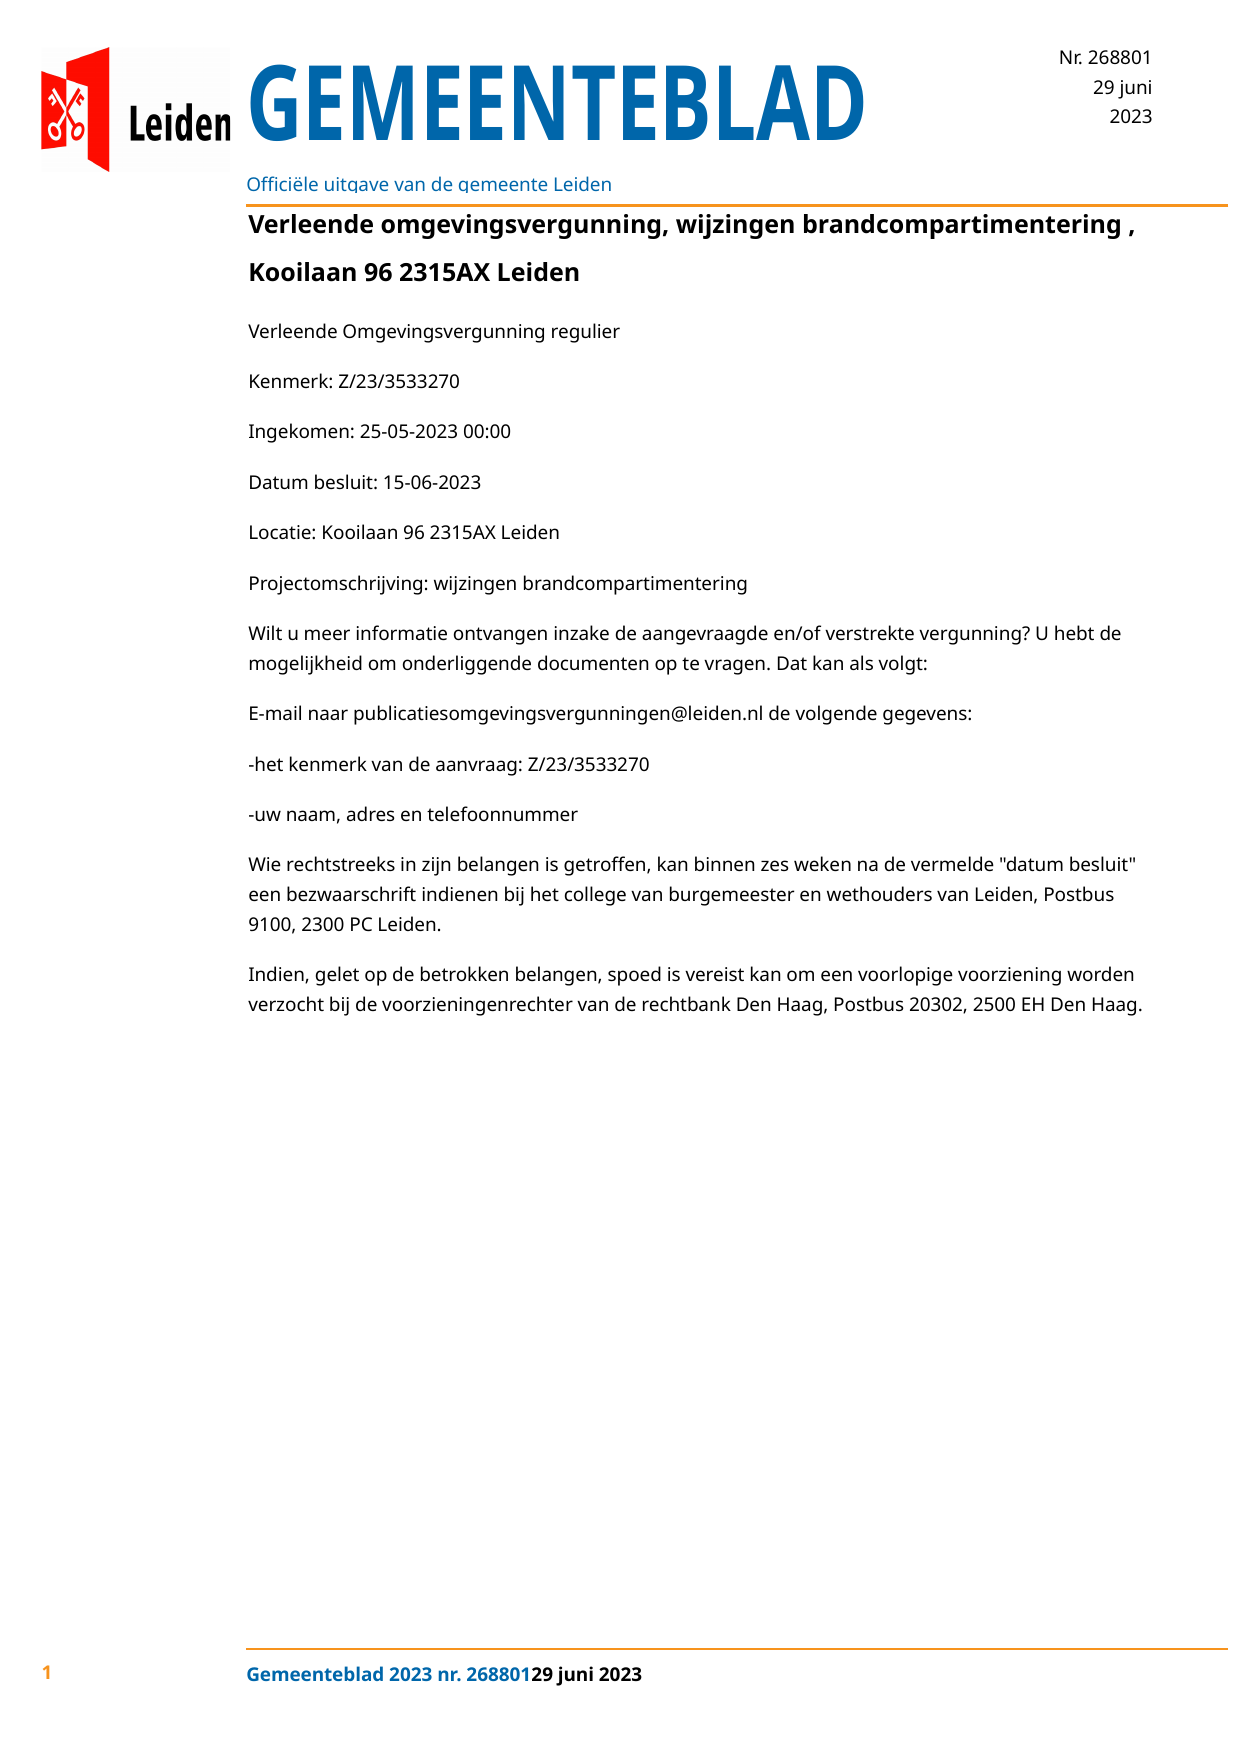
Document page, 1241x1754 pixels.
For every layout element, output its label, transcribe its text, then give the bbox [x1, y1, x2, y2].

text Wie rechtstreeks in zijn belangen is getroffen, kan binnen zes weken na de vermelde "datum besluit" een bezwaarschrift indienen bij het college van burgemeester en wethouders van Leiden, Postbus 9100, 2300 PC Leiden. [248, 852, 1152, 937]
text Datum besluit: 15-06-2023 [248, 469, 1152, 495]
text -uw naam, adres en telefoonnummer [248, 801, 1152, 827]
picture [41, 47, 231, 172]
text E-mail naar publicatiesomgevingsvergunningen@leiden.nl de volgende gegevens: [248, 700, 1152, 726]
text Verleende omgevingsvergunning, wijzingen brandcompartimentering , Kooilaan 96 2315AX Leiden [248, 207, 1152, 288]
text Locatie: Kooilaan 96 2315AX Leiden [248, 519, 1152, 545]
text -het kenmerk van de aanvraag: Z/23/3533270 [248, 751, 1152, 777]
text Indien, gelet op de betrokken belangen, spoed is vereist kan om een voorlopige voorziening worden verzocht bij de voorzieningenrechter van de rechtbank Den Haag, Postbus 20302, 2500 EH Den Haag. [248, 961, 1152, 1017]
text Wilt u meer informatie ontvangen inzake de aangevraagde en/of verstrekte vergunning? U hebt de mogelijkheid om onderliggende documenten op te vragen. Dat kan als volgt: [248, 620, 1152, 676]
text Verleende Omgevingsvergunning regulier [248, 318, 1152, 344]
text Kenmerk: Z/23/3533270 [248, 368, 1152, 394]
text Projectomschrijving: wijzingen brandcompartimentering [248, 570, 1152, 596]
text Ingekomen: 25-05-2023 00:00 [248, 419, 1152, 444]
